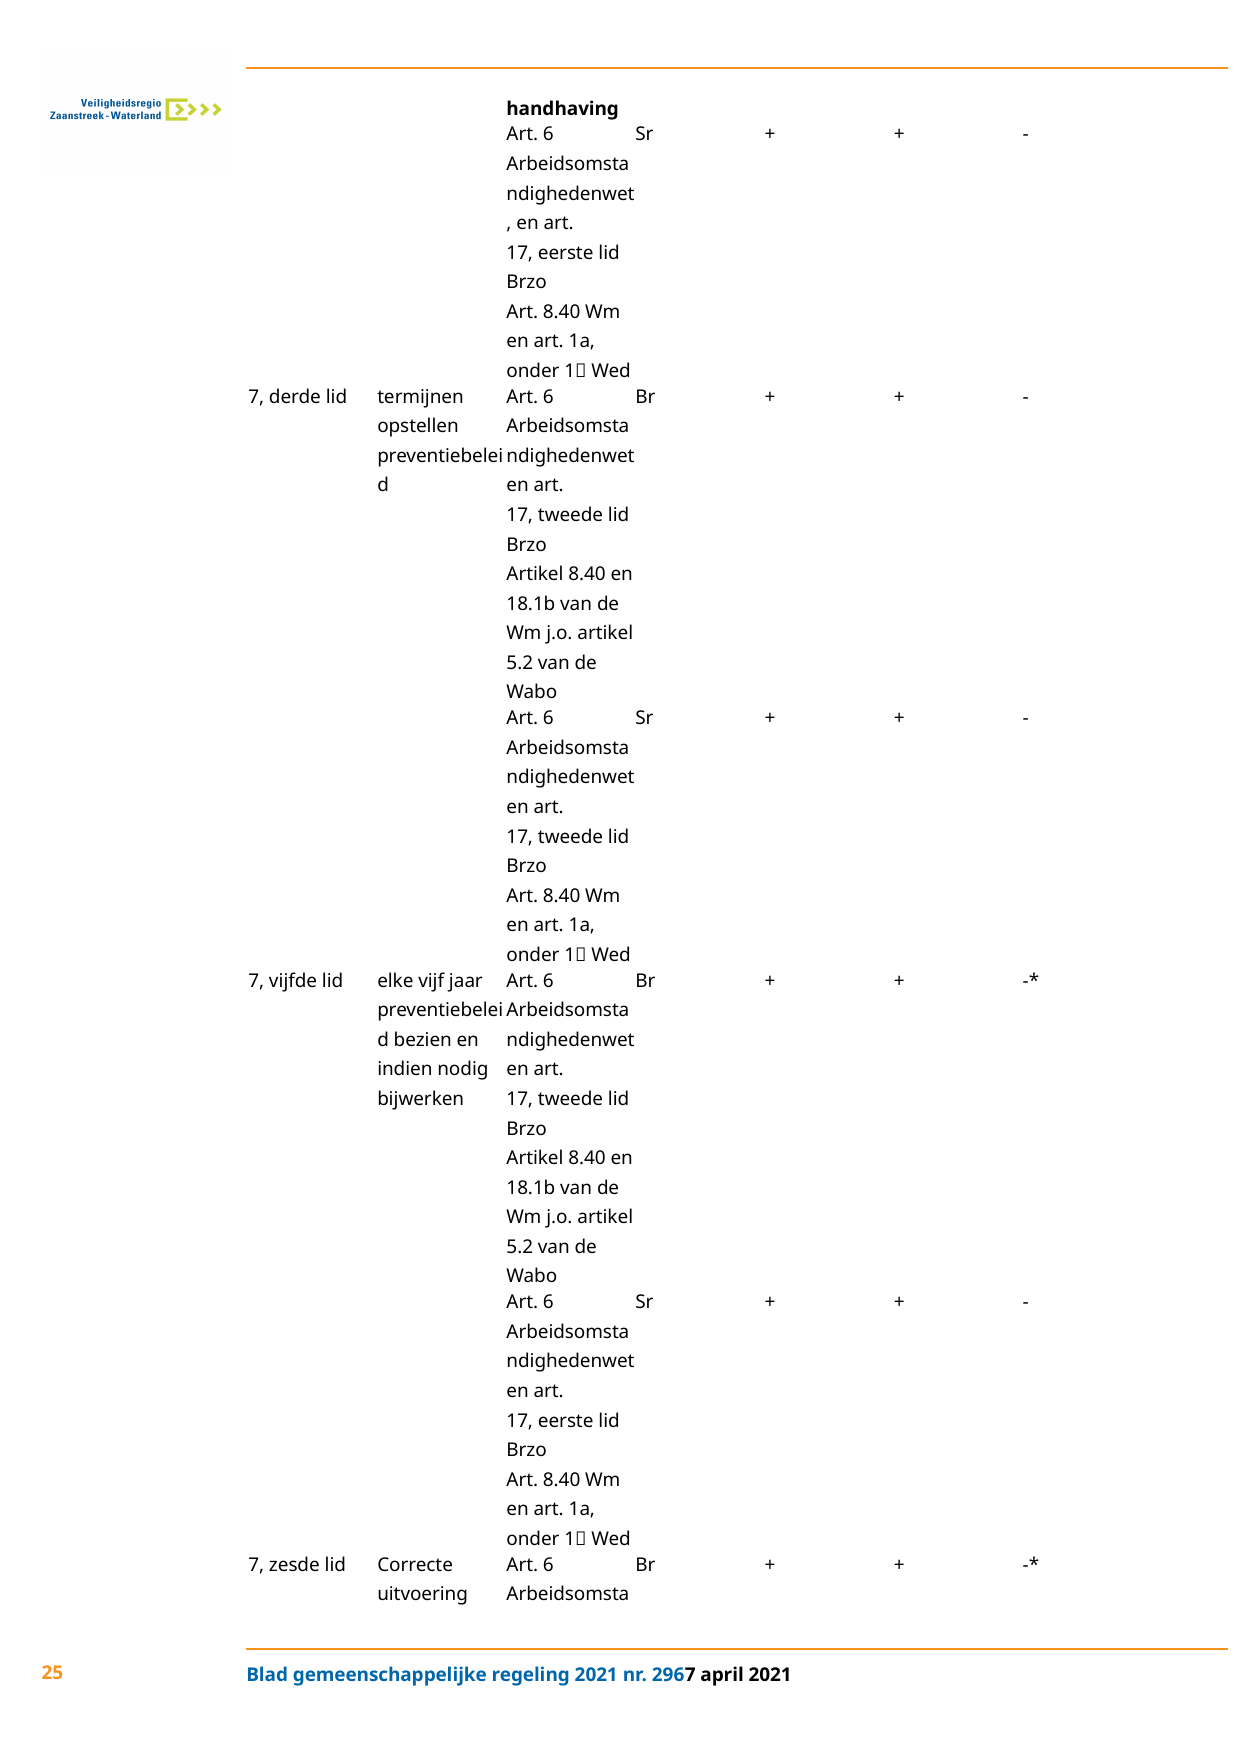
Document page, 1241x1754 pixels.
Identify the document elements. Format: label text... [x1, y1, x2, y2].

table_cell elke vijf jaar preventiebeleid bezien en indien nodig bijwerken [377, 967, 506, 1551]
table_cell + [764, 383, 893, 704]
table_cell Art. 6 Arbeidsomsta [506, 1551, 635, 1606]
table_cell -* [1023, 1551, 1152, 1606]
table_cell termijnen opstellen preventiebeleid [377, 383, 506, 967]
table_cell + [764, 1551, 893, 1606]
table_cell Br [635, 1551, 764, 1606]
table_cell - [1023, 705, 1152, 967]
table_cell Art. 6 Arbeidsomstandighedenwet en art. 17, eerste lid Brzo Art. 8.40 Wm en art. 1a, onder 1 Wed [506, 1289, 635, 1551]
table_cell 7, zesde lid [248, 1551, 377, 1606]
table_cell - [1023, 383, 1152, 704]
table_cell Art. 6 Arbeidsomstandighedenwet, en art. 17, eerste lid Brzo Art. 8.40 Wm en art. 1a, onder 1 Wed [506, 121, 635, 383]
table_cell 7, derde lid [248, 383, 377, 967]
table_header [635, 95, 1152, 121]
table_cell 7, vijfde lid [248, 967, 377, 1551]
table_cell + [764, 967, 893, 1288]
table_cell + [894, 383, 1022, 704]
table_cell [248, 121, 377, 383]
table_cell Sr [635, 1289, 764, 1551]
table_cell Br [635, 967, 764, 1288]
table_cell - [1023, 1289, 1152, 1551]
table_cell + [764, 705, 893, 967]
table_cell Sr [635, 705, 764, 967]
table_cell Correcte uitvoering [377, 1551, 506, 1606]
table_header handhaving [506, 95, 635, 121]
table_cell + [894, 967, 1022, 1288]
table_header [248, 95, 377, 121]
table_cell Art. 6 Arbeidsomstandighedenwet en art. 17, tweede lid Brzo Artikel 8.40 en 18.1b van de Wm j.o. artikel 5.2 van de Wabo [506, 967, 635, 1288]
picture [41, 47, 231, 172]
table_cell Sr [635, 121, 764, 383]
table_cell - [1023, 121, 1152, 383]
table_cell [377, 121, 506, 383]
table_cell Art. 6 Arbeidsomstandighedenwet en art. 17, tweede lid Brzo Artikel 8.40 en 18.1b van de Wm j.o. artikel 5.2 van de Wabo [506, 383, 635, 704]
table_cell Art. 6 Arbeidsomstandighedenwet en art. 17, tweede lid Brzo Art. 8.40 Wm en art. 1a, onder 1 Wed [506, 705, 635, 967]
table_cell Br [635, 383, 764, 704]
table_cell + [894, 705, 1022, 967]
table_cell + [764, 1289, 893, 1551]
table_cell -* [1023, 967, 1152, 1288]
table_cell + [894, 1289, 1022, 1551]
table_cell + [894, 121, 1022, 383]
table_cell + [764, 121, 893, 383]
table_header [377, 95, 506, 121]
table_cell + [894, 1551, 1022, 1606]
